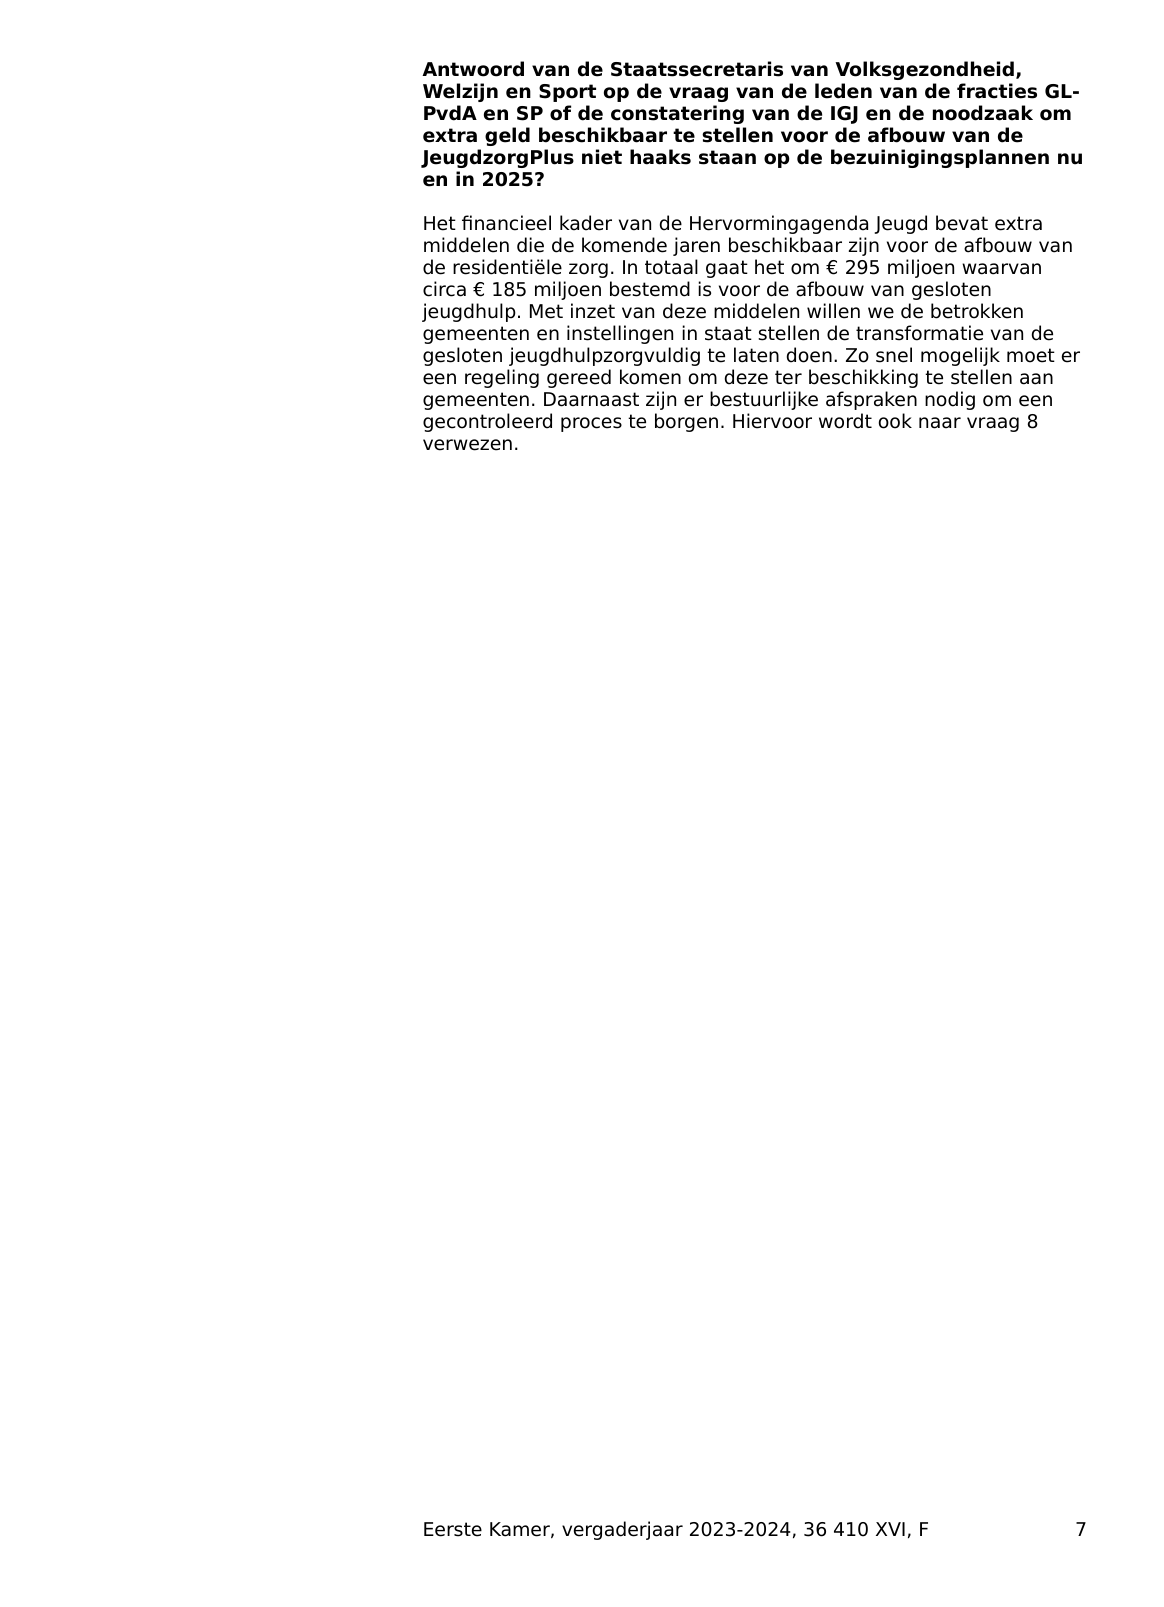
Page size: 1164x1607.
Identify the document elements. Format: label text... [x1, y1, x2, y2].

text Het financieel kader van de Hervormingagenda Jeugd bevat extra middelen die de komende jaren beschikbaar zijn voor de afbouw van de residentiële zorg. In totaal gaat het om € 295 miljoen waarvan circa € 185 miljoen bestemd is voor de afbouw van gesloten jeugdhulp. Met inzet van deze middelen willen we de betrokken gemeenten en instellingen in staat stellen de transformatie van de gesloten jeugdhulpzorgvuldig te laten doen. Zo snel mogelijk moet er een regeling gereed komen om deze ter beschikking te stellen aan gemeenten. Daarnaast zijn er bestuurlijke afspraken nodig om een gecontroleerd proces te borgen. Hiervoor wordt ook naar vraag 8 verwezen. [422, 213, 1087, 455]
text Antwoord van de Staatssecretaris van Volksgezondheid, Welzijn en Sport op de vraag van de leden van de fracties GL-PvdA en SP of de constatering van de IGJ en de noodzaak om extra geld beschikbaar te stellen voor de afbouw van de JeugdzorgPlus niet haaks staan op de bezuinigingsplannen nu en in 2025? [422, 59, 1087, 191]
